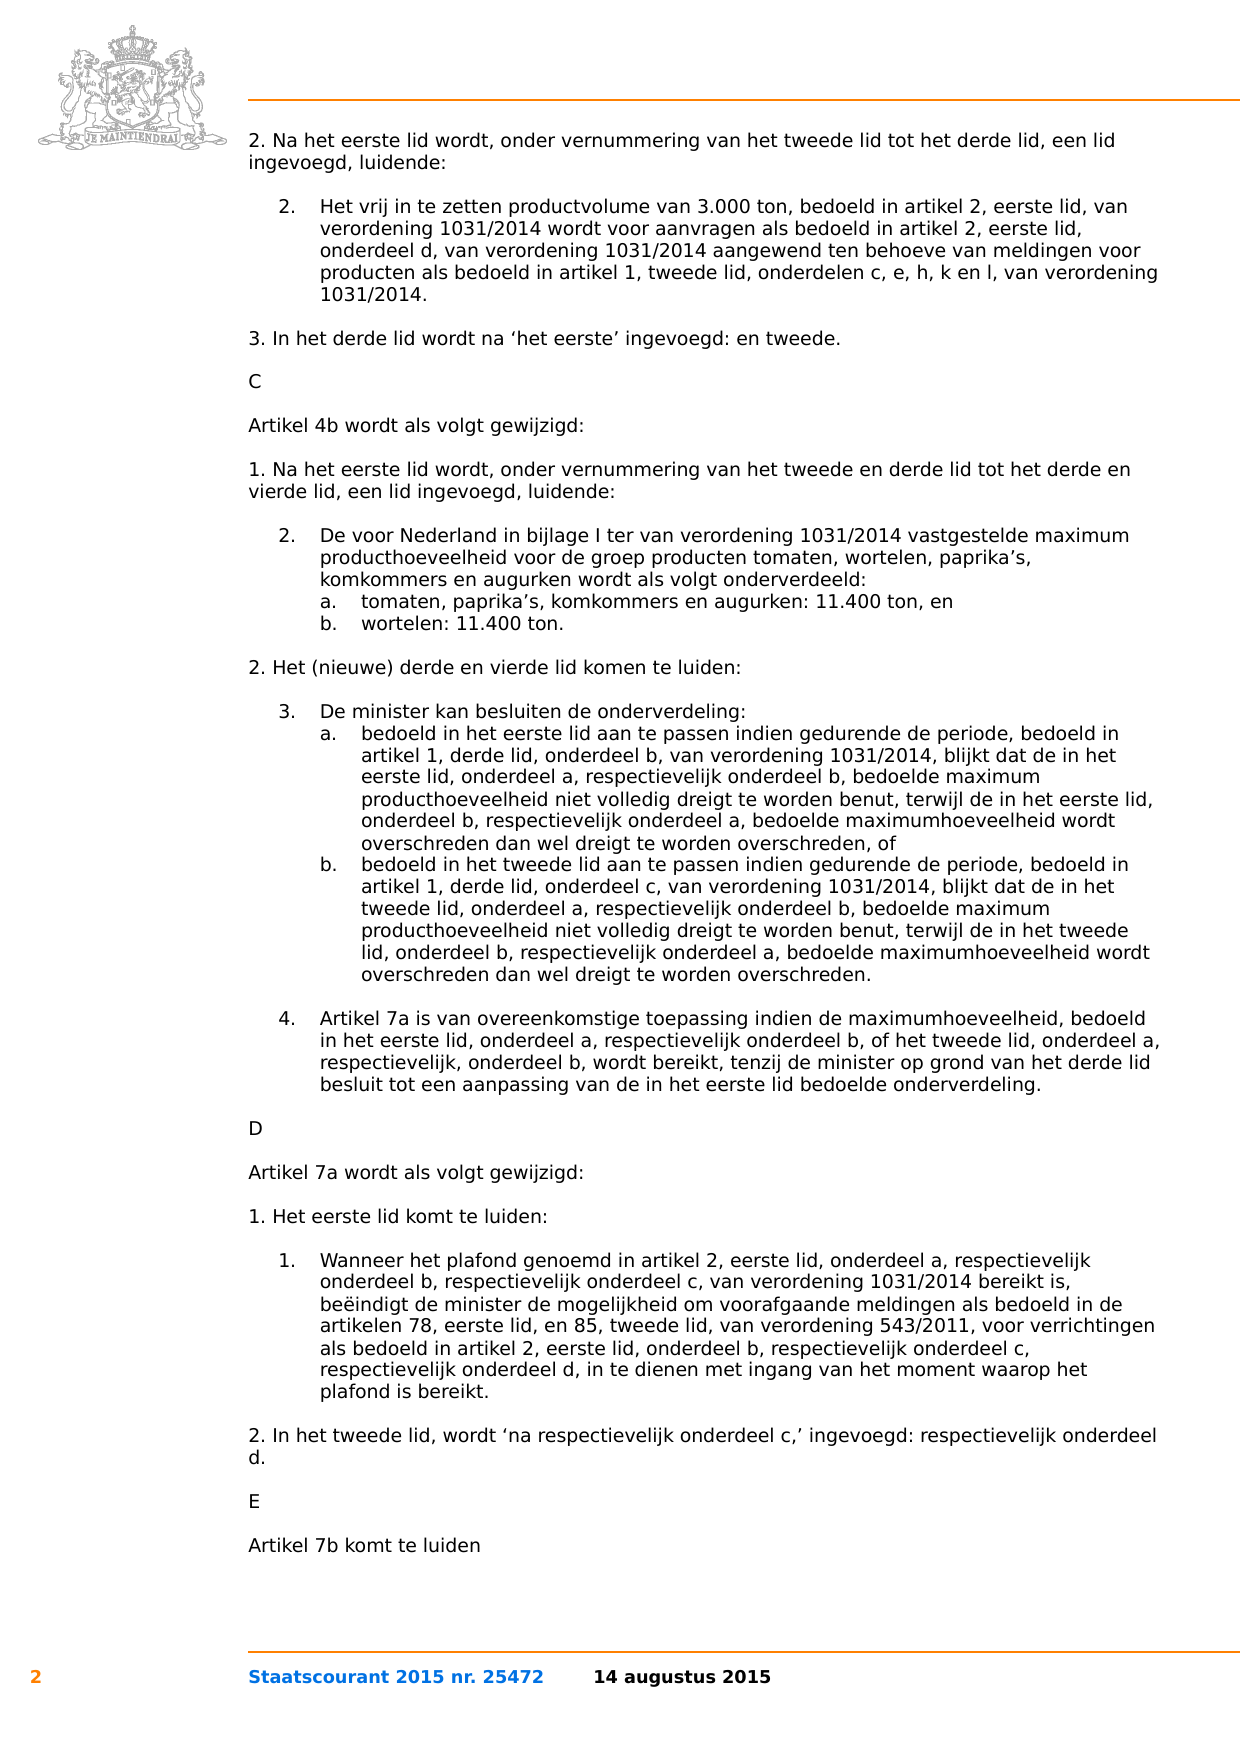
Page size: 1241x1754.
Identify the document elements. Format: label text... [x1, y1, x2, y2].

text b. bedoeld in het tweede lid aan te passen indien gedurende de periode, bedoeld in artikel 1, derde lid, onderdeel c, van verordening 1031/2014, blijkt dat de in het tweede lid, onderdeel a, respectievelijk onderdeel b, bedoelde maximum producthoeveelheid niet volledig dreigt te worden benut, terwijl de in het tweede lid, onderdeel b, respectievelijk onderdeel a, bedoelde maximumhoeveelheid wordt overschreden dan wel dreigt te worden overschreden. [319, 854, 1163, 986]
text 1. Na het eerste lid wordt, onder vernummering van het tweede en derde lid tot het derde en vierde lid, een lid ingevoegd, luidende: [248, 459, 1163, 503]
text E [248, 1491, 1163, 1513]
text 1. Wanneer het plafond genoemd in artikel 2, eerste lid, onderdeel a, respectievelijk onderdeel b, respectievelijk onderdeel c, van verordening 1031/2014 bereikt is, beëindigt de minister de mogelijkheid om voorafgaande meldingen als bedoeld in de artikelen 78, eerste lid, en 85, tweede lid, van verordening 543/2011, voor verrichtingen als bedoeld in artikel 2, eerste lid, onderdeel b, respectievelijk onderdeel c, respectievelijk onderdeel d, in te dienen met ingang van het moment waarop het plafond is bereikt. [278, 1249, 1163, 1403]
text 2. Het vrij in te zetten productvolume van 3.000 ton, bedoeld in artikel 2, eerste lid, van verordening 1031/2014 wordt voor aanvragen als bedoeld in artikel 2, eerste lid, onderdeel d, van verordening 1031/2014 aangewend ten behoeve van meldingen voor producten als bedoeld in artikel 1, tweede lid, onderdelen c, e, h, k en l, van verordening 1031/2014. [278, 196, 1163, 306]
text b. wortelen: 11.400 ton. [319, 613, 1163, 635]
text Artikel 4b wordt als volgt gewijzigd: [248, 415, 1163, 437]
text 2. De voor Nederland in bijlage I ter van verordening 1031/2014 vastgestelde maximum producthoeveelheid voor de groep producten tomaten, wortelen, paprika’s, komkommers en augurken wordt als volgt onderverdeeld: [278, 525, 1163, 591]
text 2. In het tweede lid, wordt ‘na respectievelijk onderdeel c,’ ingevoegd: respectievelijk onderdeel d. [248, 1425, 1163, 1469]
text 3. De minister kan besluiten de onderverdeling: [278, 701, 1163, 722]
text Artikel 7b komt te luiden [248, 1535, 1163, 1557]
text 1. Het eerste lid komt te luiden: [248, 1206, 1163, 1228]
text 3. In het derde lid wordt na ‘het eerste’ ingevoegd: en tweede. [248, 327, 1163, 349]
text Artikel 7a wordt als volgt gewijzigd: [248, 1162, 1163, 1184]
text C [248, 371, 1163, 393]
text a. tomaten, paprika’s, komkommers en augurken: 11.400 ton, en [319, 591, 1163, 613]
text D [248, 1118, 1163, 1140]
picture [38, 25, 227, 150]
text 2. Na het eerste lid wordt, onder vernummering van het tweede lid tot het derde lid, een lid ingevoegd, luidende: [248, 130, 1163, 174]
text a. bedoeld in het eerste lid aan te passen indien gedurende de periode, bedoeld in artikel 1, derde lid, onderdeel b, van verordening 1031/2014, blijkt dat de in het eerste lid, onderdeel a, respectievelijk onderdeel b, bedoelde maximum producthoeveelheid niet volledig dreigt te worden benut, terwijl de in het eerste lid, onderdeel b, respectievelijk onderdeel a, bedoelde maximumhoeveelheid wordt overschreden dan wel dreigt te worden overschreden, of [319, 722, 1163, 854]
text 4. Artikel 7a is van overeenkomstige toepassing indien de maximumhoeveelheid, bedoeld in het eerste lid, onderdeel a, respectievelijk onderdeel b, of het tweede lid, onderdeel a, respectievelijk, onderdeel b, wordt bereikt, tenzij de minister op grond van het derde lid besluit tot een aanpassing van de in het eerste lid bedoelde onderverdeling. [278, 1008, 1163, 1096]
text 2. Het (nieuwe) derde en vierde lid komen te luiden: [248, 657, 1163, 679]
